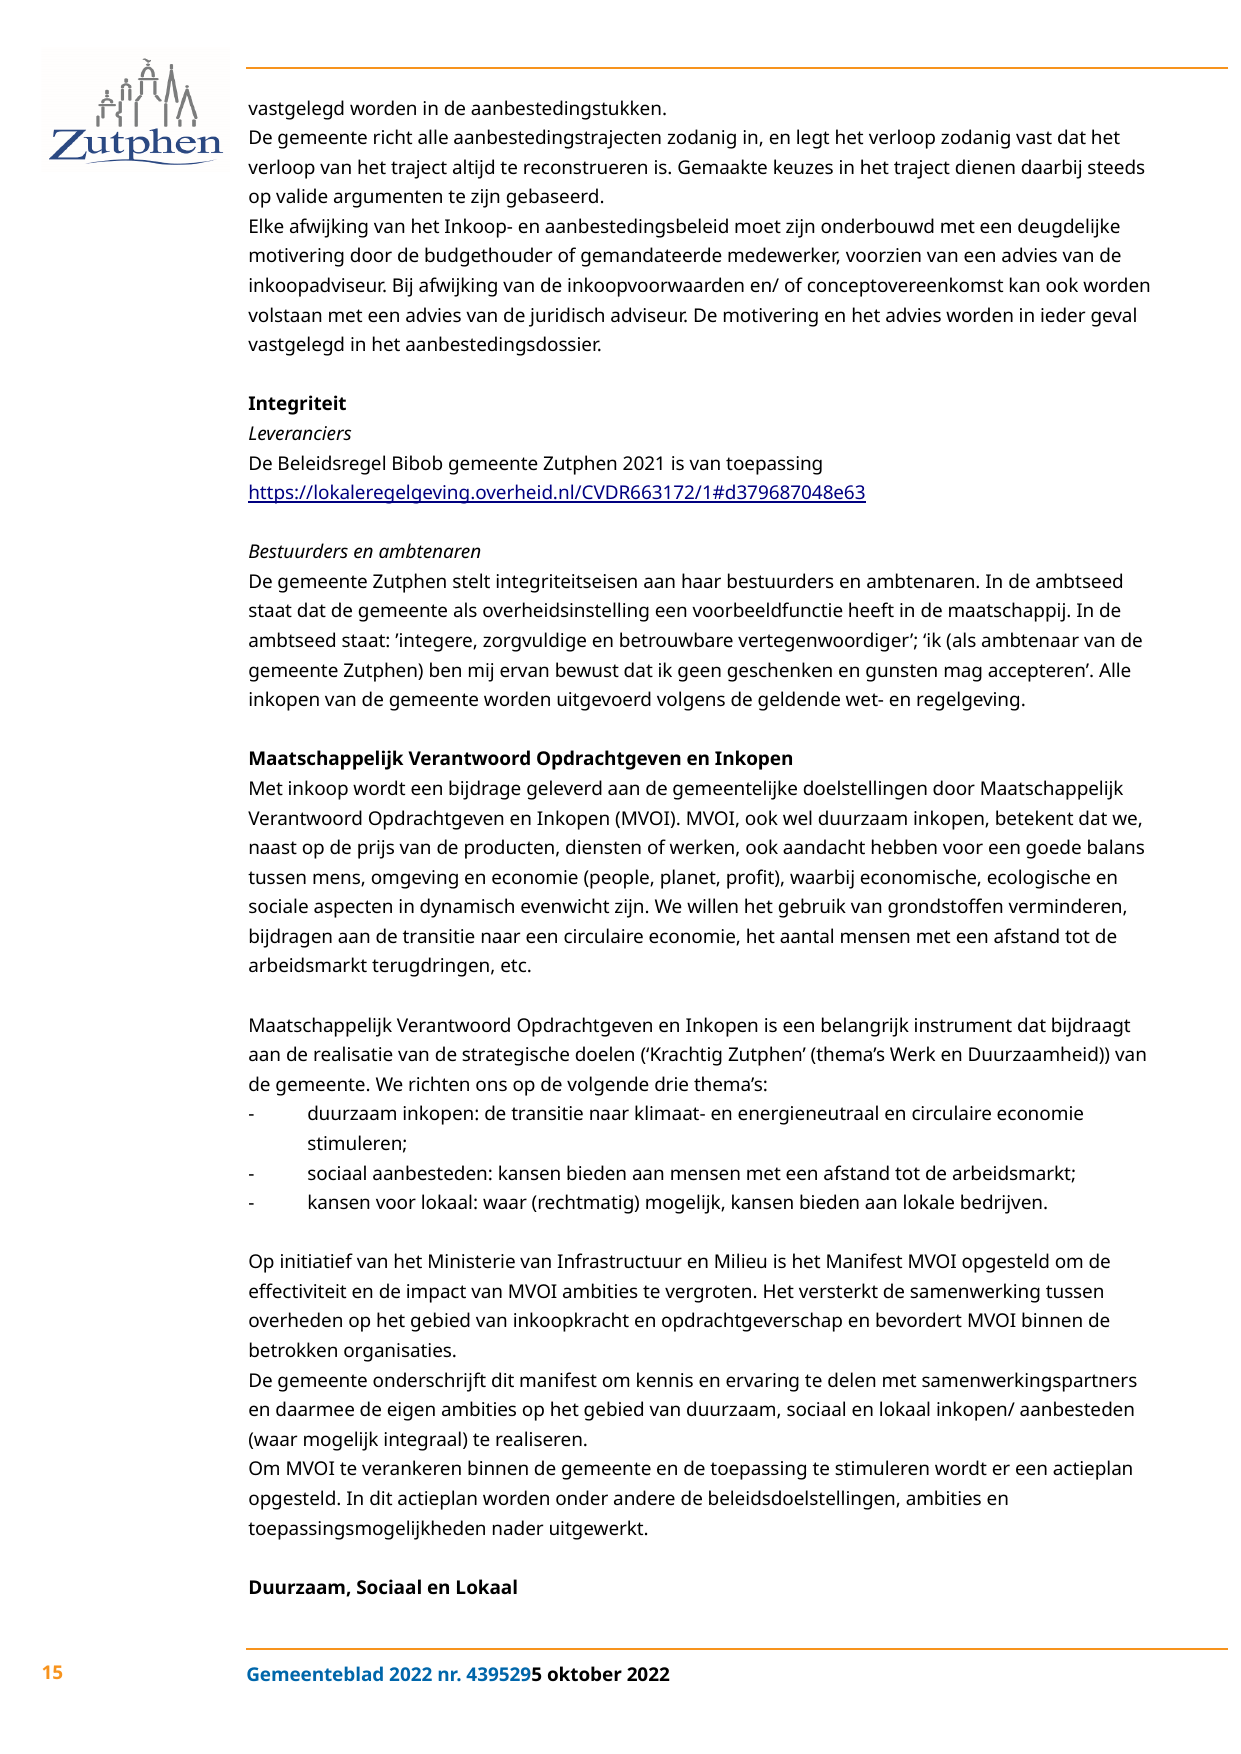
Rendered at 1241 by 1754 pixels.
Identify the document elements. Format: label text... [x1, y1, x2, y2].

text De gemeente richt alle aanbestedingstrajecten zodanig in, en legt het verloop zodanig vast dat het verloop van het traject altijd te reconstrueren is. Gemaakte keuzes in het traject dienen daarbij steeds op valide argumenten te zijn gebaseerd. [248, 124, 1152, 209]
text De gemeente onderschrijft dit manifest om kennis en ervaring te delen met samenwerkingspartners en daarmee de eigen ambities op het gebied van duurzaam, sociaal en lokaal inkopen/ aanbesteden (waar mogelijk integraal) te realiseren. [248, 1367, 1152, 1452]
text De Beleidsregel Bibob gemeente Zutphen 2021 is van toepassing https://lokaleregelgeving.overheid.nl/CVDR663172/1#d379687048e63 [248, 450, 1152, 505]
picture [41, 47, 231, 172]
text Maatschappelijk Verantwoord Opdrachtgeven en Inkopen [248, 746, 1152, 771]
text Maatschappelijk Verantwoord Opdrachtgeven en Inkopen is een belangrijk instrument dat bijdraagt aan de realisatie van de strategische doelen (‘Krachtig Zutphen’ (thema’s Werk en Duurzaamheid)) van de gemeente. We richten ons op de volgende drie thema’s: [248, 1012, 1152, 1097]
text Integriteit [248, 391, 1152, 416]
text De gemeente Zutphen stelt integriteitseisen aan haar bestuurders en ambtenaren. In de ambtseed staat dat de gemeente als overheidsinstelling een voorbeeldfunctie heeft in de maatschappij. In de ambtseed staat: ’integere, zorgvuldige en betrouwbare vertegenwoordiger’; ‘ik (als ambtenaar van de gemeente Zutphen) ben mij ervan bewust dat ik geen geschenken en gunsten mag accepteren’. Alle inkopen van de gemeente worden uitgevoerd volgens de geldende wet- en regelgeving. [248, 568, 1152, 712]
text Leveranciers [248, 420, 1152, 446]
text Om MVOI te verankeren binnen de gemeente en de toepassing te stimuleren wordt er een actieplan opgesteld. In dit actieplan worden onder andere de beleidsdoelstellingen, ambities en toepassingsmogelijkheden nader uitgewerkt. [248, 1456, 1152, 1541]
text Bestuurders en ambtenaren [248, 538, 1152, 564]
text Met inkoop wordt een bijdrage geleverd aan de gemeentelijke doelstellingen door Maatschappelijk Verantwoord Opdrachtgeven en Inkopen (MVOI). MVOI, ook wel duurzaam inkopen, betekent dat we, naast op de prijs van de producten, diensten of werken, ook aandacht hebben voor een goede balans tussen mens, omgeving en economie (people, planet, profit), waarbij economische, ecologische en sociale aspecten in dynamisch evenwicht zijn. We willen het gebruik van grondstoffen verminderen, bijdragen aan de transitie naar een circulaire economie, het aantal mensen met een afstand tot de arbeidsmarkt terugdringen, etc. [248, 775, 1152, 978]
text Elke afwijking van het Inkoop- en aanbestedingsbeleid moet zijn onderbouwd met een deugdelijke motivering door de budgethouder of gemandateerde medewerker, voorzien van een advies van de inkoopadviseur. Bij afwijking van de inkoopvoorwaarden en/ of conceptovereenkomst kan ook worden volstaan met een advies van de juridisch adviseur. De motivering en het advies worden in ieder geval vastgelegd in het aanbestedingsdossier. [248, 213, 1152, 357]
list sociaal aanbesteden: kansen bieden aan mensen met een afstand tot de arbeidsmarkt; [248, 1160, 1152, 1186]
list kansen voor lokaal: waar (rechtmatig) mogelijk, kansen bieden aan lokale bedrijven. [248, 1189, 1152, 1215]
list duurzaam inkopen: de transitie naar klimaat- en energieneutraal en circulaire economie stimuleren; [248, 1101, 1152, 1156]
text Duurzaam, Sociaal en Lokaal [248, 1574, 1152, 1600]
text vastgelegd worden in de aanbestedingstukken. [248, 95, 1152, 121]
text Op initiatief van het Ministerie van Infrastructuur en Milieu is het Manifest MVOI opgesteld om de effectiviteit en de impact van MVOI ambities te vergroten. Het versterkt de samenwerking tussen overheden op het gebied van inkoopkracht en opdrachtgeverschap en bevordert MVOI binnen de betrokken organisaties. [248, 1248, 1152, 1363]
